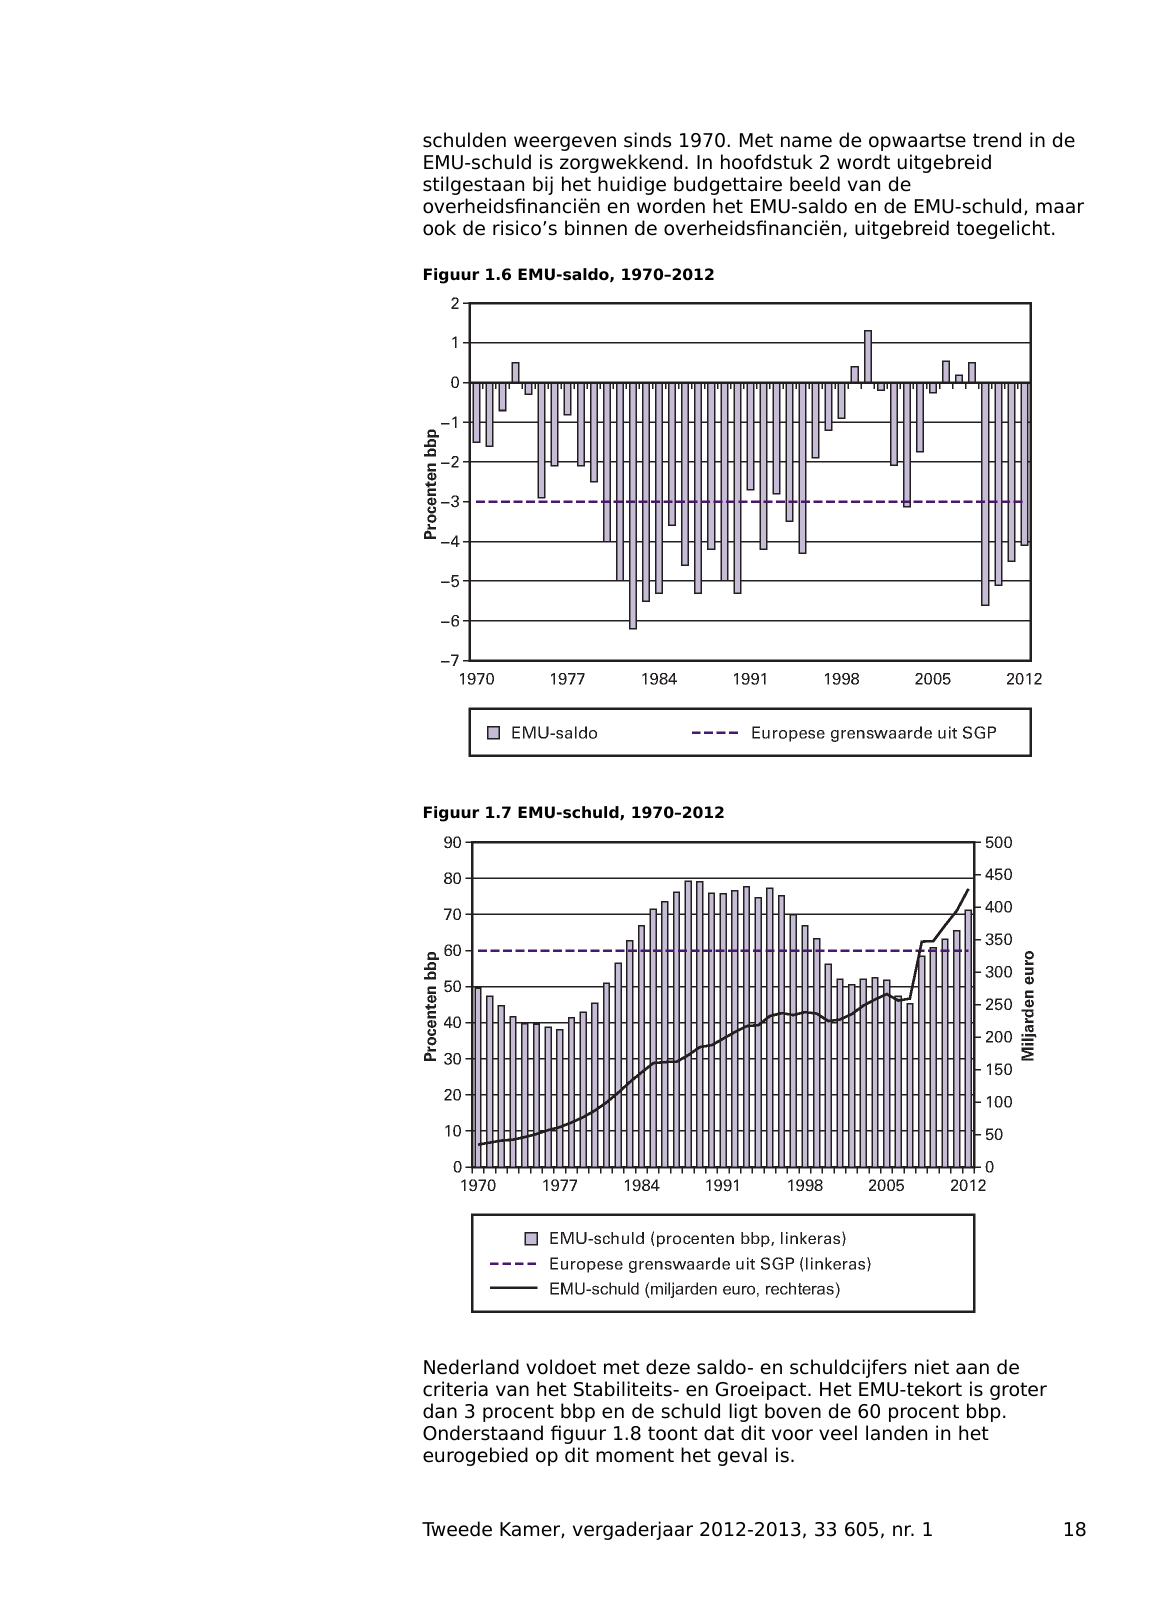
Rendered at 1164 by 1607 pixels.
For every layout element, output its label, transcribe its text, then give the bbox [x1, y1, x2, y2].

text Figuur 1.6 EMU-saldo, 1970–2012 [422, 266, 1042, 284]
text schulden weergeven sinds 1970. Met name de opwaartse trend in de EMU-schuld is zorgwekkend. In hoofdstuk 2 wordt uitgebreid stilgestaan bij het huidige budgettaire beeld van de overheidsfinanciën en worden het EMU-saldo en de EMU-schuld, maar ook de risico’s binnen de overheidsfinanciën, uitgebreid toegelicht. [422, 130, 1087, 240]
picture [422, 295, 1043, 757]
picture [422, 834, 1037, 1313]
text Figuur 1.7 EMU-schuld, 1970–2012 [422, 804, 1036, 822]
text Nederland voldoet met deze saldo- en schuldcijfers niet aan de criteria van het Stabiliteits- en Groeipact. Het EMU-tekort is groter dan 3 procent bbp en de schuld ligt boven de 60 procent bbp. Onderstaand figuur 1.8 toont dat dit voor veel landen in het eurogebied op dit moment het geval is. [422, 1357, 1087, 1467]
